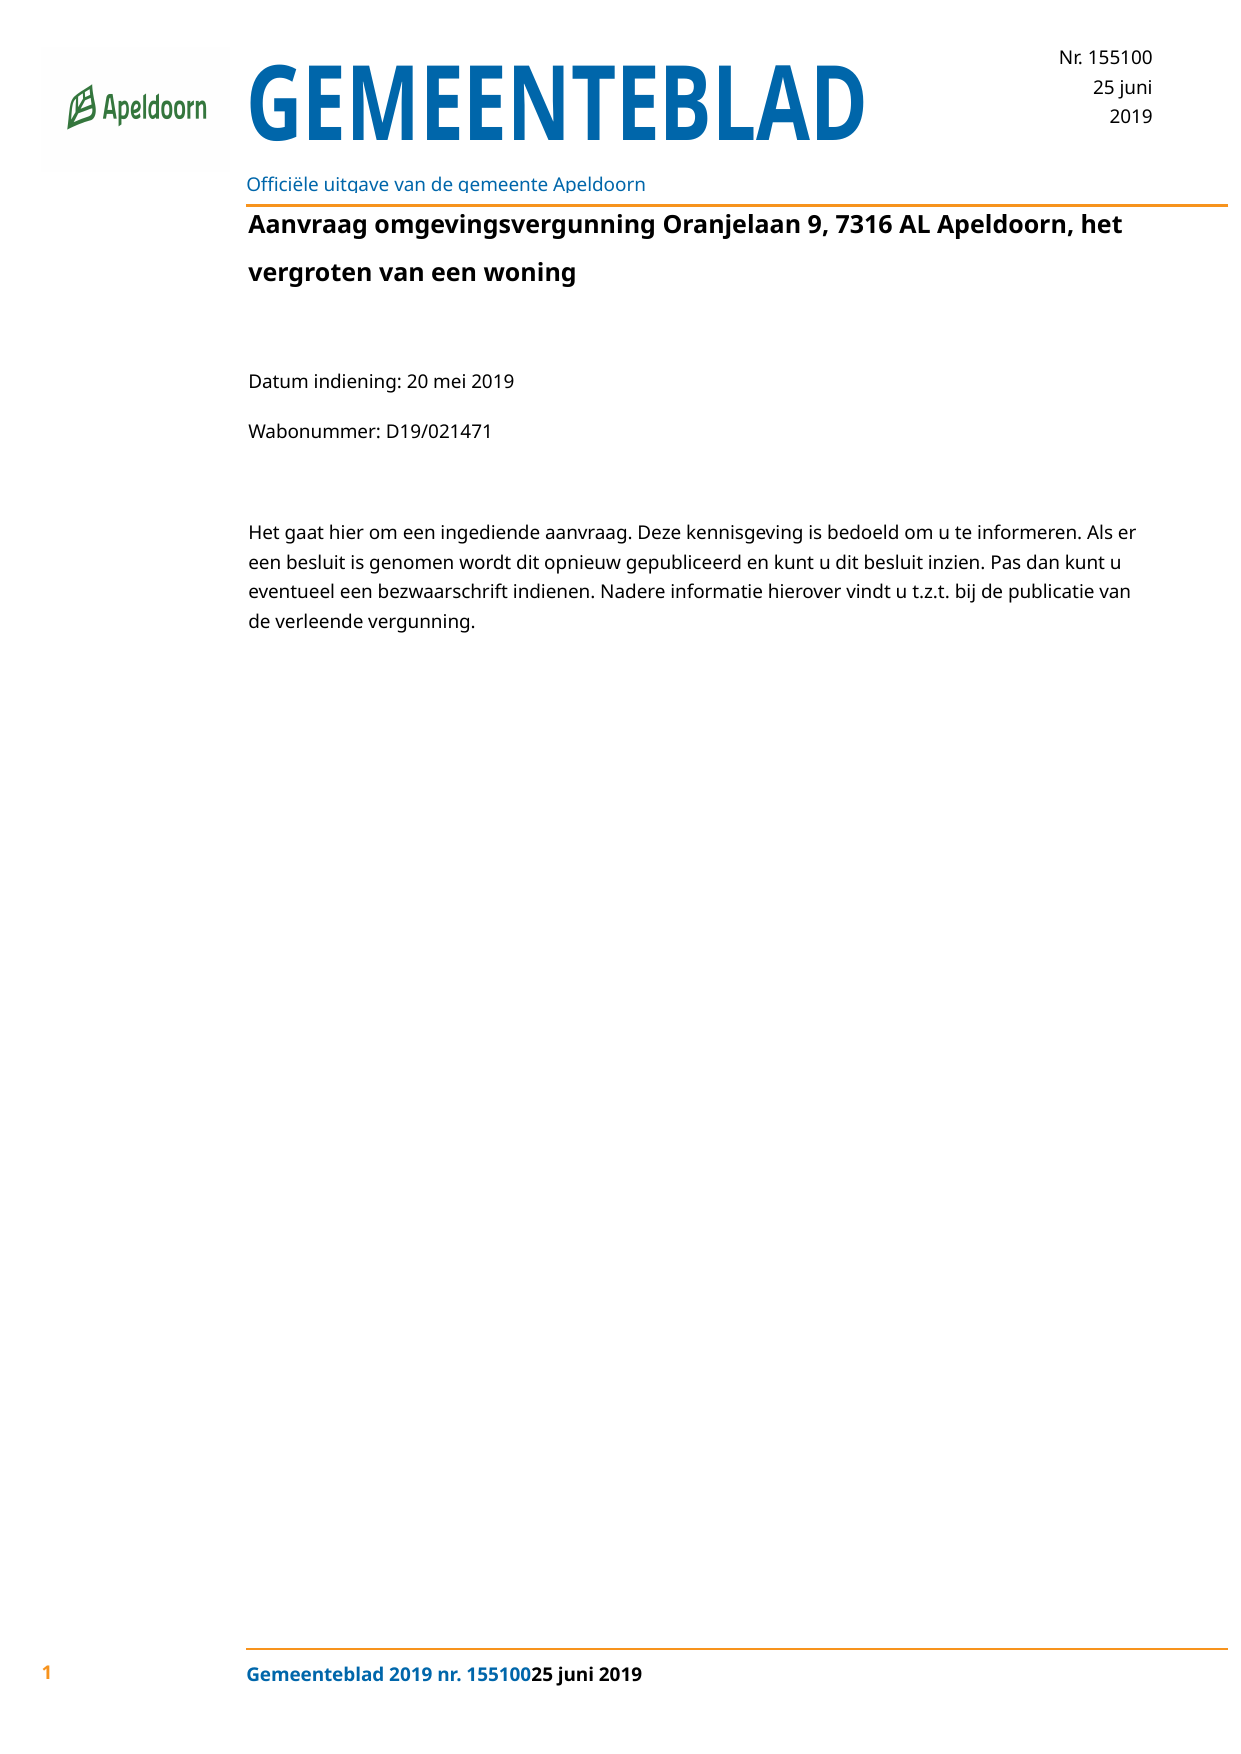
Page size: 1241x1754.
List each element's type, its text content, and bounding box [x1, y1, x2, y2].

text Datum indiening: 20 mei 2019 [248, 368, 1152, 394]
text Wabonummer: D19/021471 [248, 419, 1152, 444]
text Het gaat hier om een ingediende aanvraag. Deze kennisgeving is bedoeld om u te informeren. Als er een besluit is genomen wordt dit opnieuw gepubliceerd en kunt u dit besluit inzien. Pas dan kunt u eventueel een bezwaarschrift indienen. Nadere informatie hierover vindt u t.z.t. bij de publicatie van de verleende vergunning. [248, 519, 1152, 634]
picture [41, 47, 231, 172]
text Aanvraag omgevingsvergunning Oranjelaan 9, 7316 AL Apeldoorn, het vergroten van een woning [248, 207, 1152, 288]
